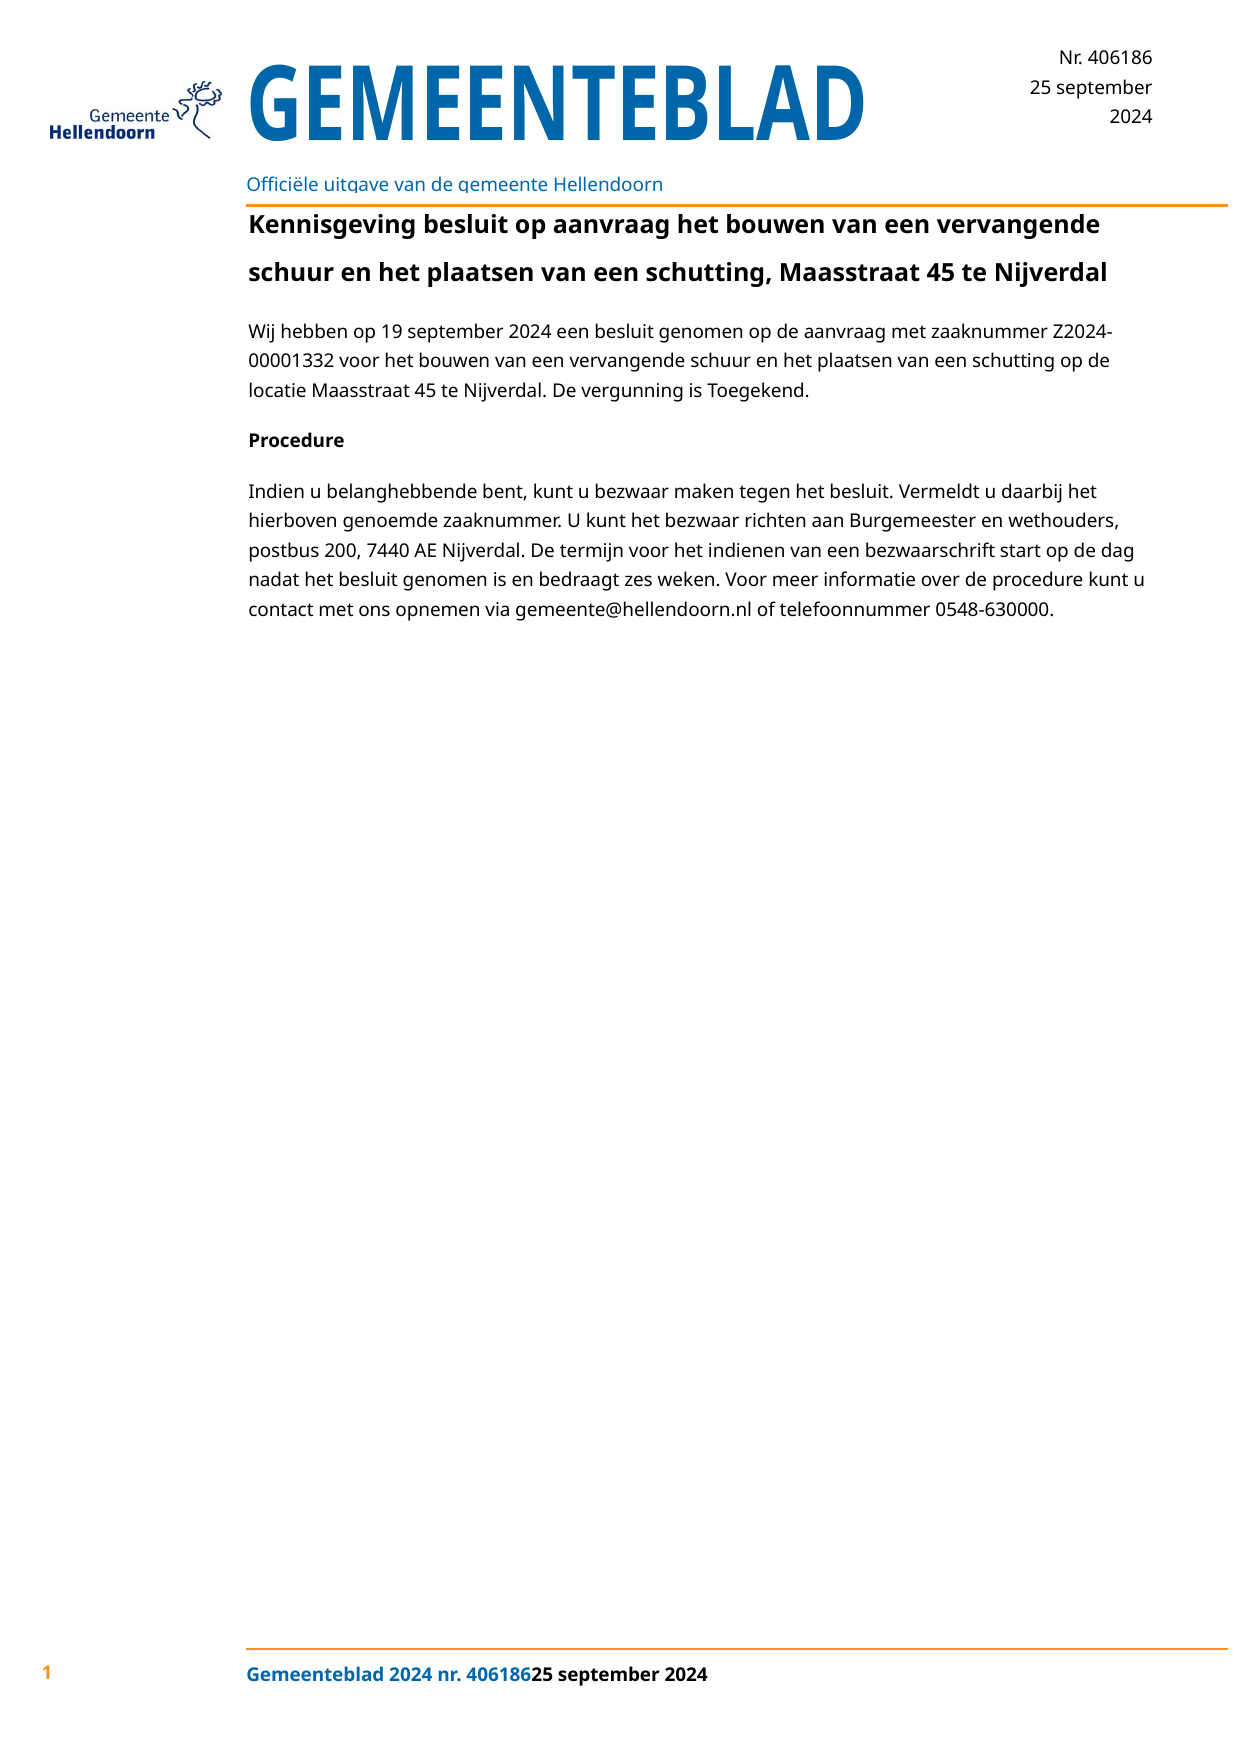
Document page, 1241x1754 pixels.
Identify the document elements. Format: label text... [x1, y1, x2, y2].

text Kennisgeving besluit op aanvraag het bouwen van een vervangende schuur en het plaatsen van een schutting, Maasstraat 45 te Nijverdal [248, 207, 1152, 288]
text Wij hebben op 19 september 2024 een besluit genomen op de aanvraag met zaaknummer Z2024-00001332 voor het bouwen van een vervangende schuur en het plaatsen van een schutting op de locatie Maasstraat 45 te Nijverdal. De vergunning is Toegekend. [248, 318, 1152, 403]
text Indien u belanghebbende bent, kunt u bezwaar maken tegen het besluit. Vermeldt u daarbij het hierboven genoemde zaaknummer. U kunt het bezwaar richten aan Burgemeester en wethouders, postbus 200, 7440 AE Nijverdal. De termijn voor het indienen van een bezwaarschrift start op de dag nadat het besluit genomen is en bedraagt zes weken. Voor meer informatie over de procedure kunt u contact met ons opnemen via gemeente@hellendoorn.nl of telefoonnummer 0548-630000. [248, 478, 1152, 622]
text Procedure [248, 427, 1152, 453]
picture [41, 47, 231, 172]
